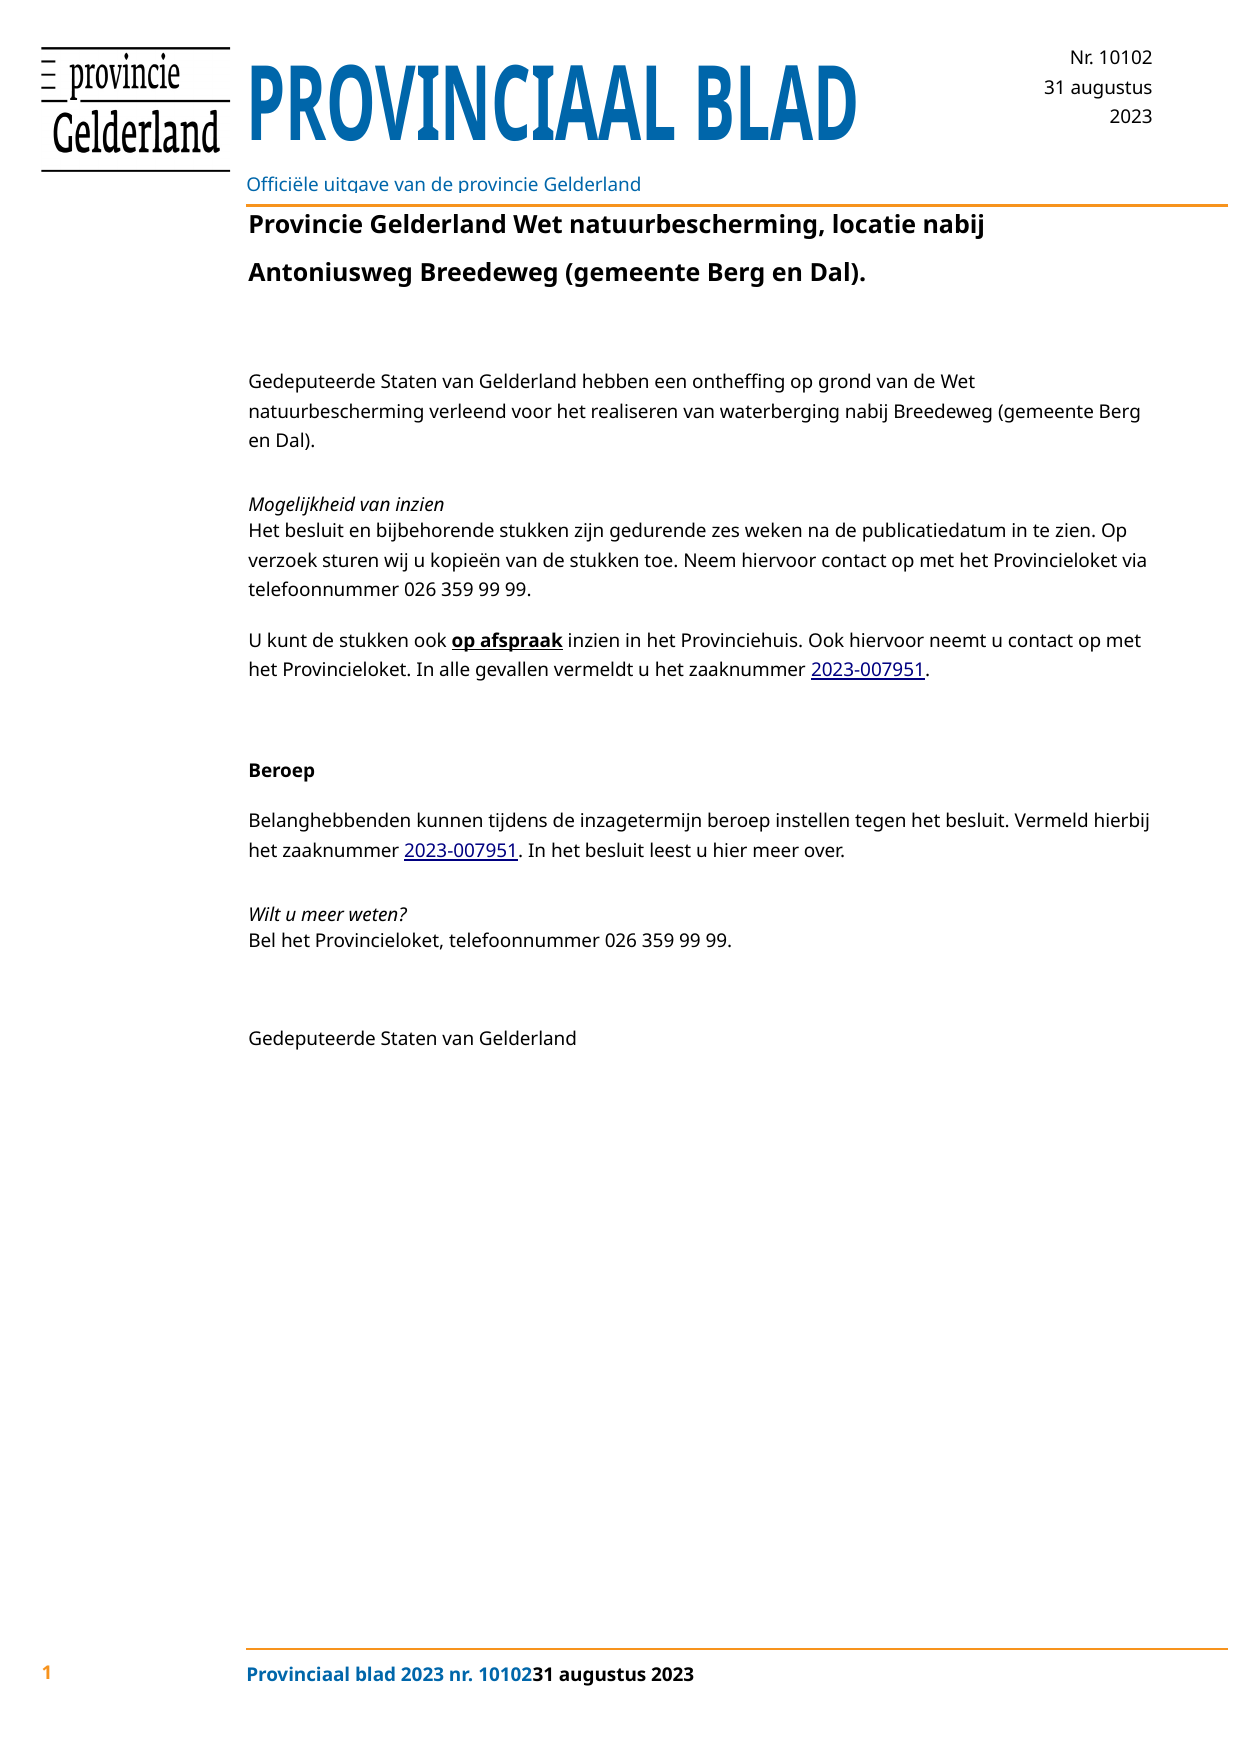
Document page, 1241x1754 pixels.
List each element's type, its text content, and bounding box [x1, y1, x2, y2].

text Provincie Gelderland Wet natuurbescherming, locatie nabij Antoniusweg Breedeweg (gemeente Berg en Dal). [248, 207, 1152, 288]
text Gedeputeerde Staten van Gelderland [248, 1025, 1152, 1051]
text Beroep [248, 757, 1152, 783]
text Bel het Provincieloket, telefoonnummer 026 359 99 99. [248, 927, 1152, 953]
text Belanghebbenden kunnen tijdens de inzagetermijn beroep instellen tegen het besluit. Vermeld hierbij het zaaknummer 2023-007951. In het besluit leest u hier meer over. [248, 808, 1152, 863]
text Wilt u meer weten? [248, 901, 1152, 927]
text U kunt de stukken ook op afspraak inzien in het Provinciehuis. Ook hiervoor neemt u contact op met het Provincieloket. In alle gevallen vermeldt u het zaaknummer 2023-007951. [248, 627, 1152, 682]
text Het besluit en bijbehorende stukken zijn gedurende zes weken na de publicatiedatum in te zien. Op verzoek sturen wij u kopieën van de stukken toe. Neem hiervoor contact op met het Provincieloket via telefoonnummer 026 359 99 99. [248, 517, 1152, 602]
text Gedeputeerde Staten van Gelderland hebben een ontheffing op grond van de Wet natuurbescherming verleend voor het realiseren van waterberging nabij Breedeweg (gemeente Berg en Dal). [248, 368, 1152, 453]
text Mogelijkheid van inzien [248, 491, 1152, 517]
picture [41, 47, 231, 172]
